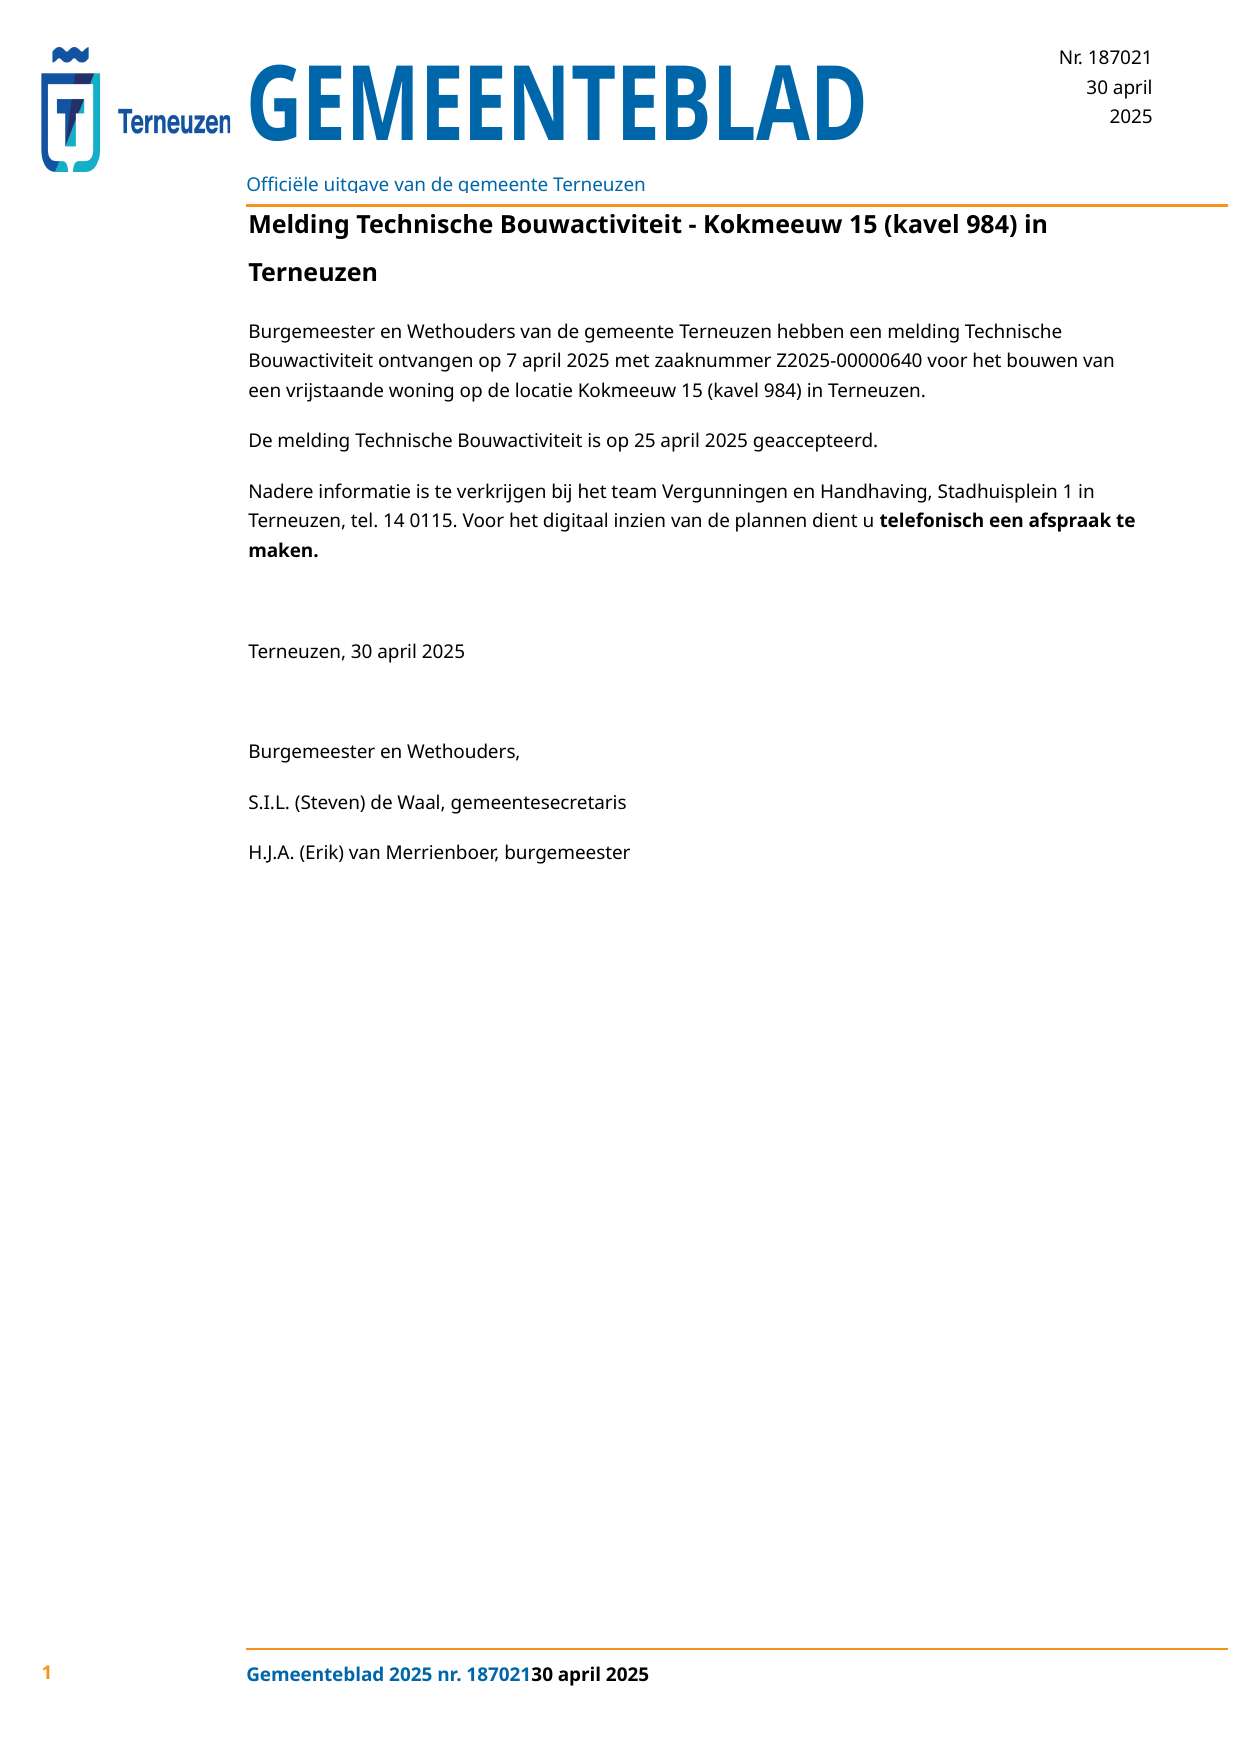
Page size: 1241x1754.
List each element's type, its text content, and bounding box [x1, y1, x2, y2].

text Melding Technische Bouwactiviteit - Kokmeeuw 15 (kavel 984) in Terneuzen [248, 207, 1152, 288]
text H.J.A. (Erik) van Merrienboer, burgemeester [248, 839, 1152, 865]
text De melding Technische Bouwactiviteit is op 25 april 2025 geaccepteerd. [248, 427, 1152, 453]
picture [41, 47, 231, 172]
text S.I.L. (Steven) de Waal, gemeentesecretaris [248, 789, 1152, 815]
text Nadere informatie is te verkrijgen bij het team Vergunningen en Handhaving, Stadhuisplein 1 in Terneuzen, tel. 14 0115. Voor het digitaal inzien van de plannen dient u telefonisch een afspraak te maken. [248, 478, 1152, 563]
text Burgemeester en Wethouders van de gemeente Terneuzen hebben een melding Technische Bouwactiviteit ontvangen op 7 april 2025 met zaaknummer Z2025-00000640 voor het bouwen van een vrijstaande woning op de locatie Kokmeeuw 15 (kavel 984) in Terneuzen. [248, 318, 1152, 403]
text Burgemeester en Wethouders, [248, 739, 1152, 764]
text Terneuzen, 30 april 2025 [248, 638, 1152, 664]
